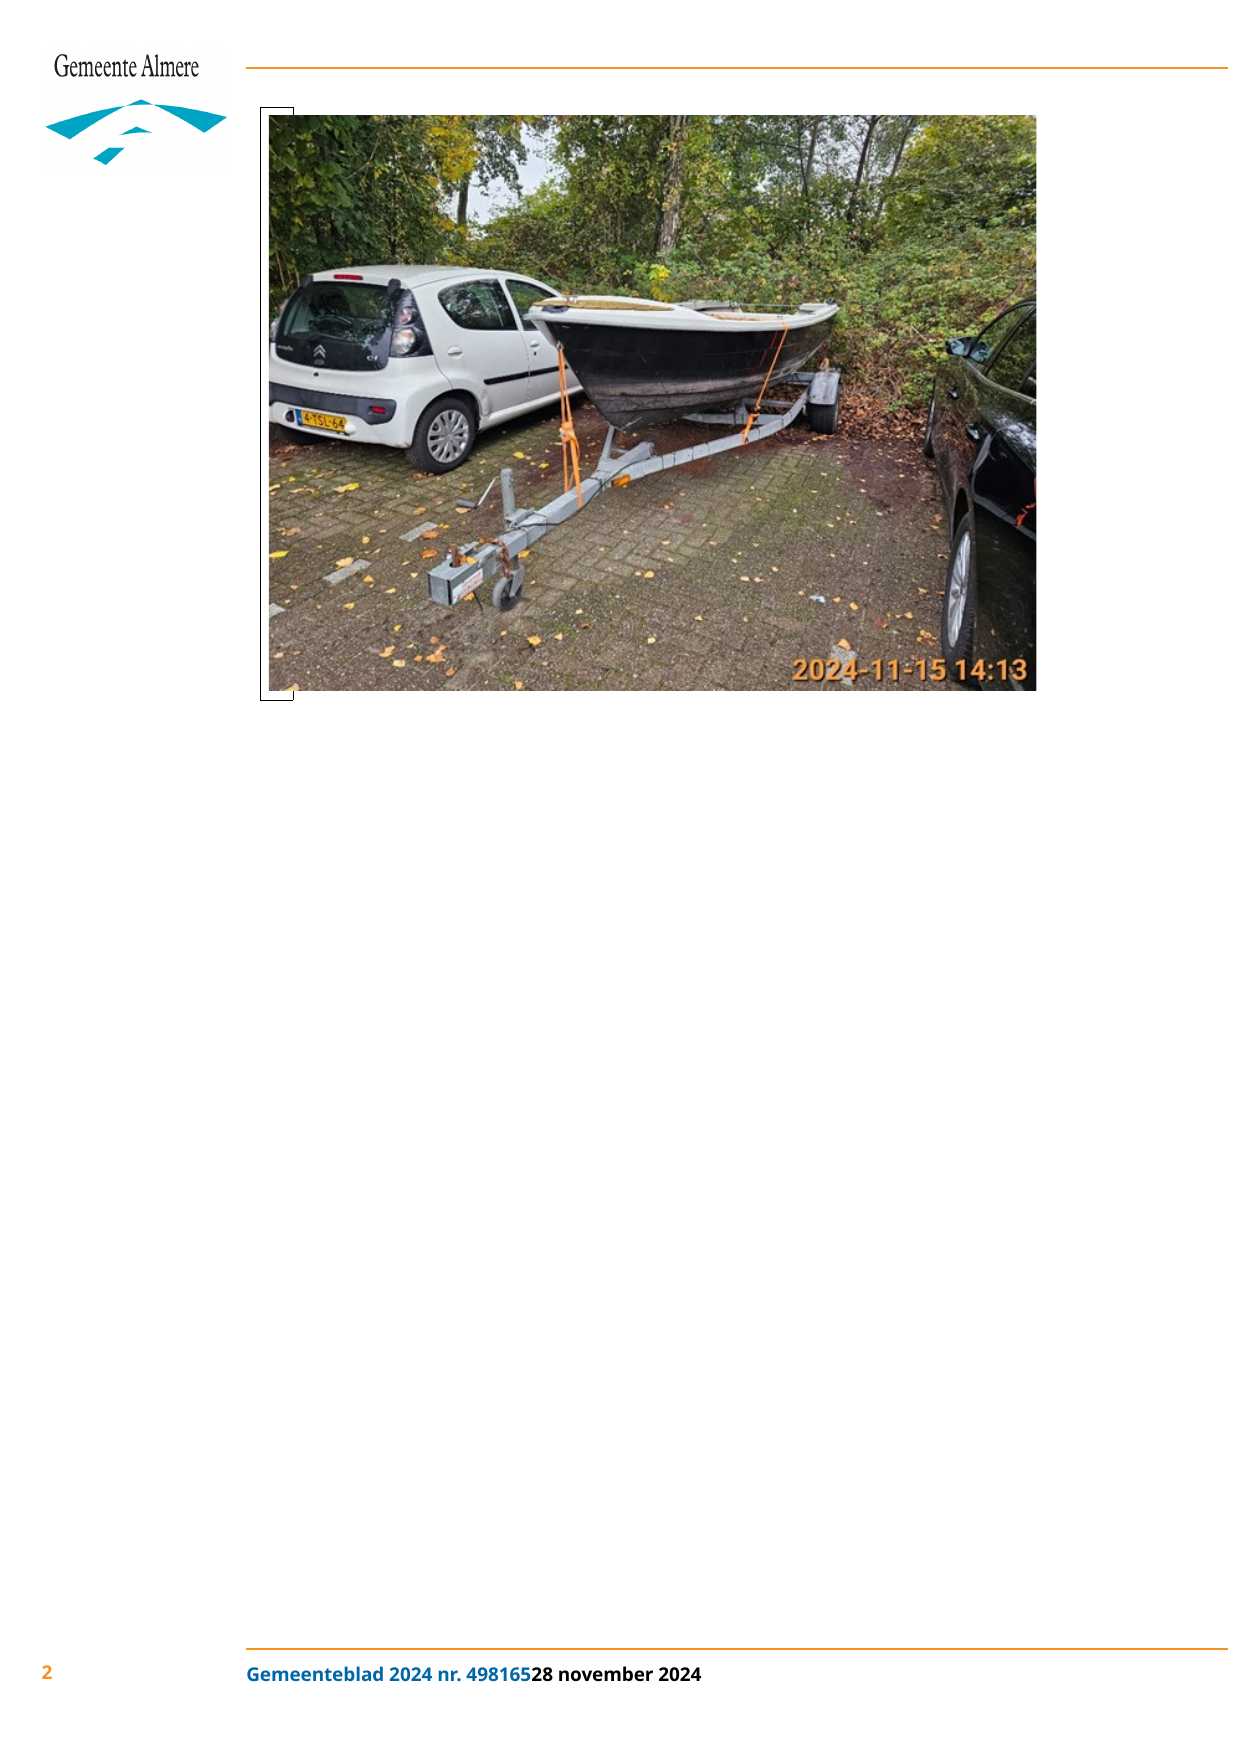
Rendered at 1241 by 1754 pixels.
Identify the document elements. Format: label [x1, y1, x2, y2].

picture [268, 115, 1037, 691]
picture [41, 47, 231, 172]
